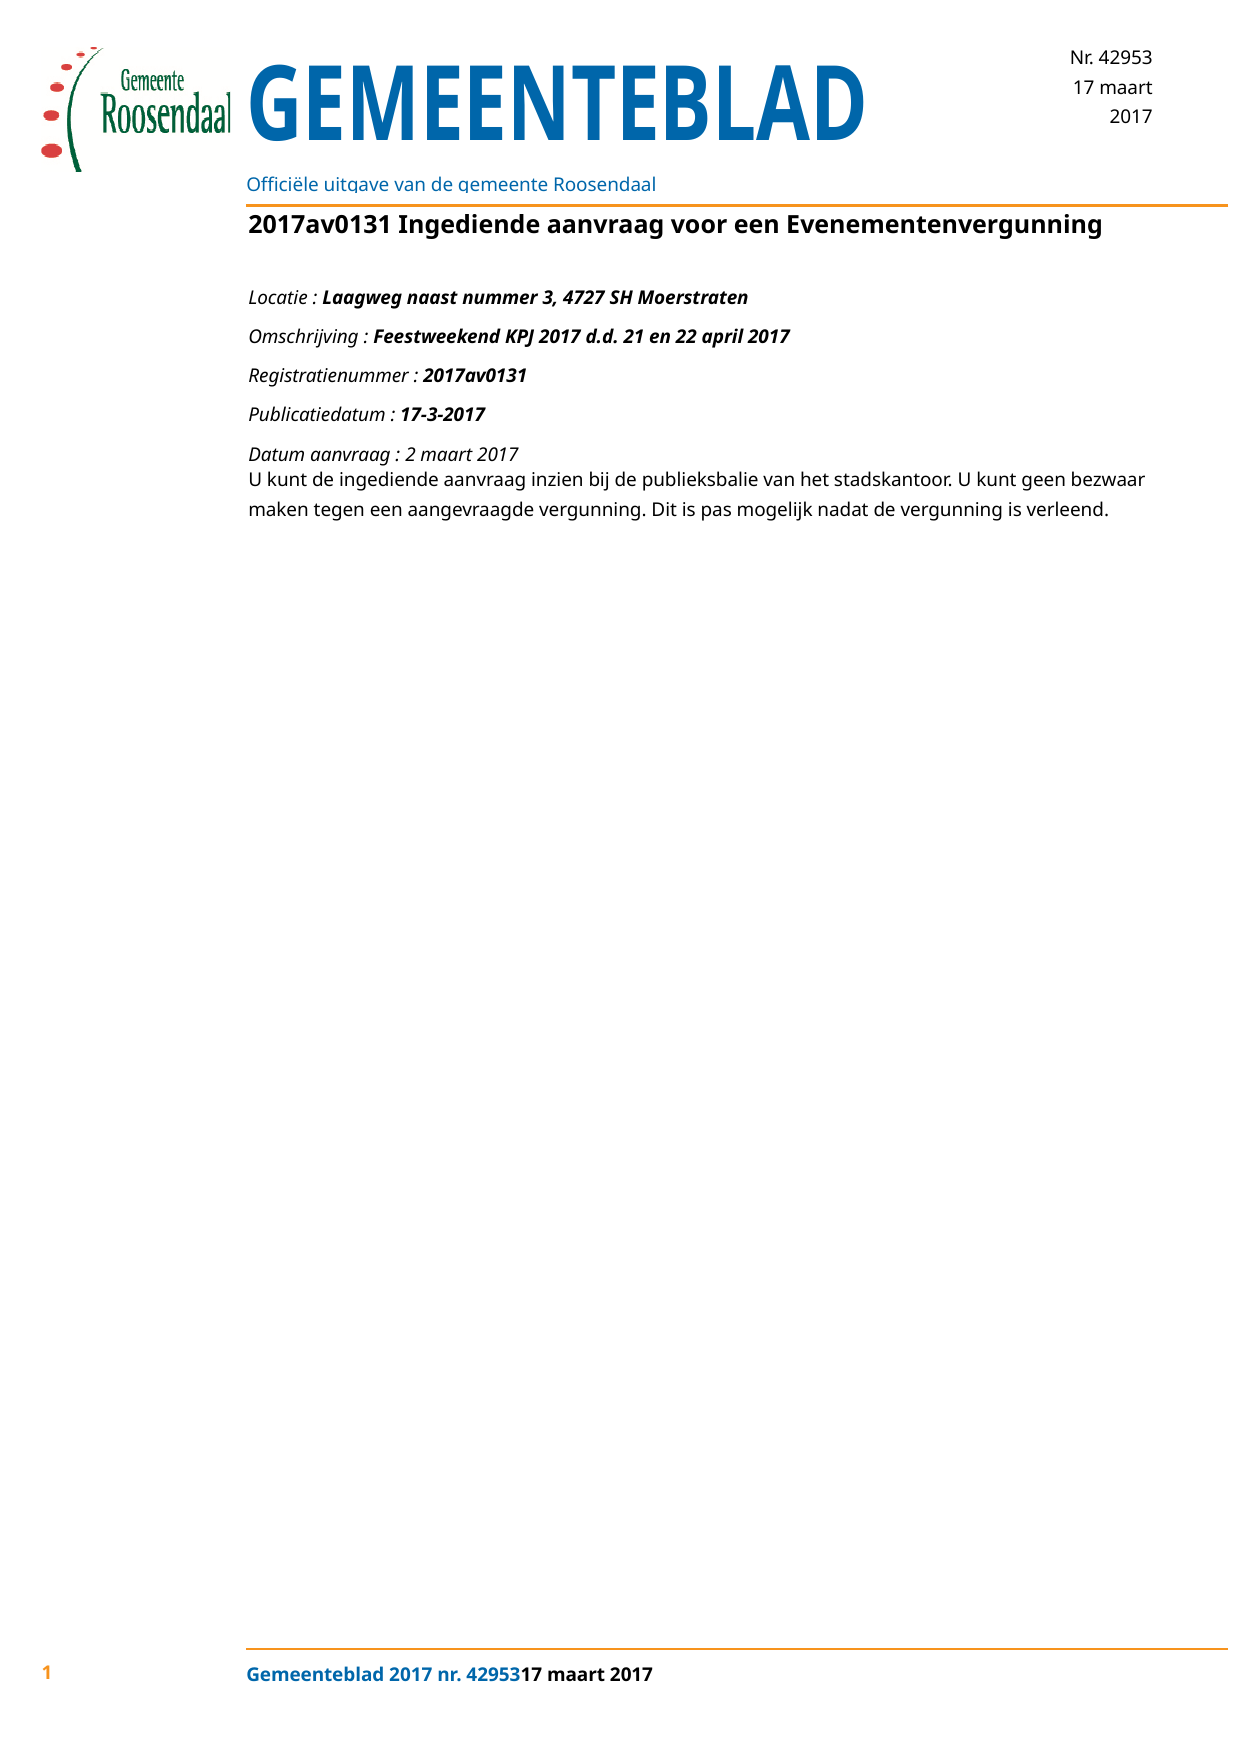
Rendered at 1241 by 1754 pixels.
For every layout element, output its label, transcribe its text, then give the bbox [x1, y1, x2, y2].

text Publicatiedatum : 17-3-2017 [248, 402, 1152, 427]
picture [41, 47, 231, 172]
text Datum aanvraag : 2 maart 2017 [248, 441, 1152, 467]
text 2017av0131 Ingediende aanvraag voor een Evenementenvergunning [248, 207, 1152, 241]
text U kunt de ingediende aanvraag inzien bij de publieksbalie van het stadskantoor. U kunt geen bezwaar maken tegen een aangevraagde vergunning. Dit is pas mogelijk nadat de vergunning is verleend. [248, 467, 1152, 522]
text Omschrijving : Feestweekend KPJ 2017 d.d. 21 en 22 april 2017 [248, 323, 1152, 349]
text Registratienummer : 2017av0131 [248, 362, 1152, 388]
text Locatie : Laagweg naast nummer 3, 4727 SH Moerstraten [248, 284, 1152, 309]
